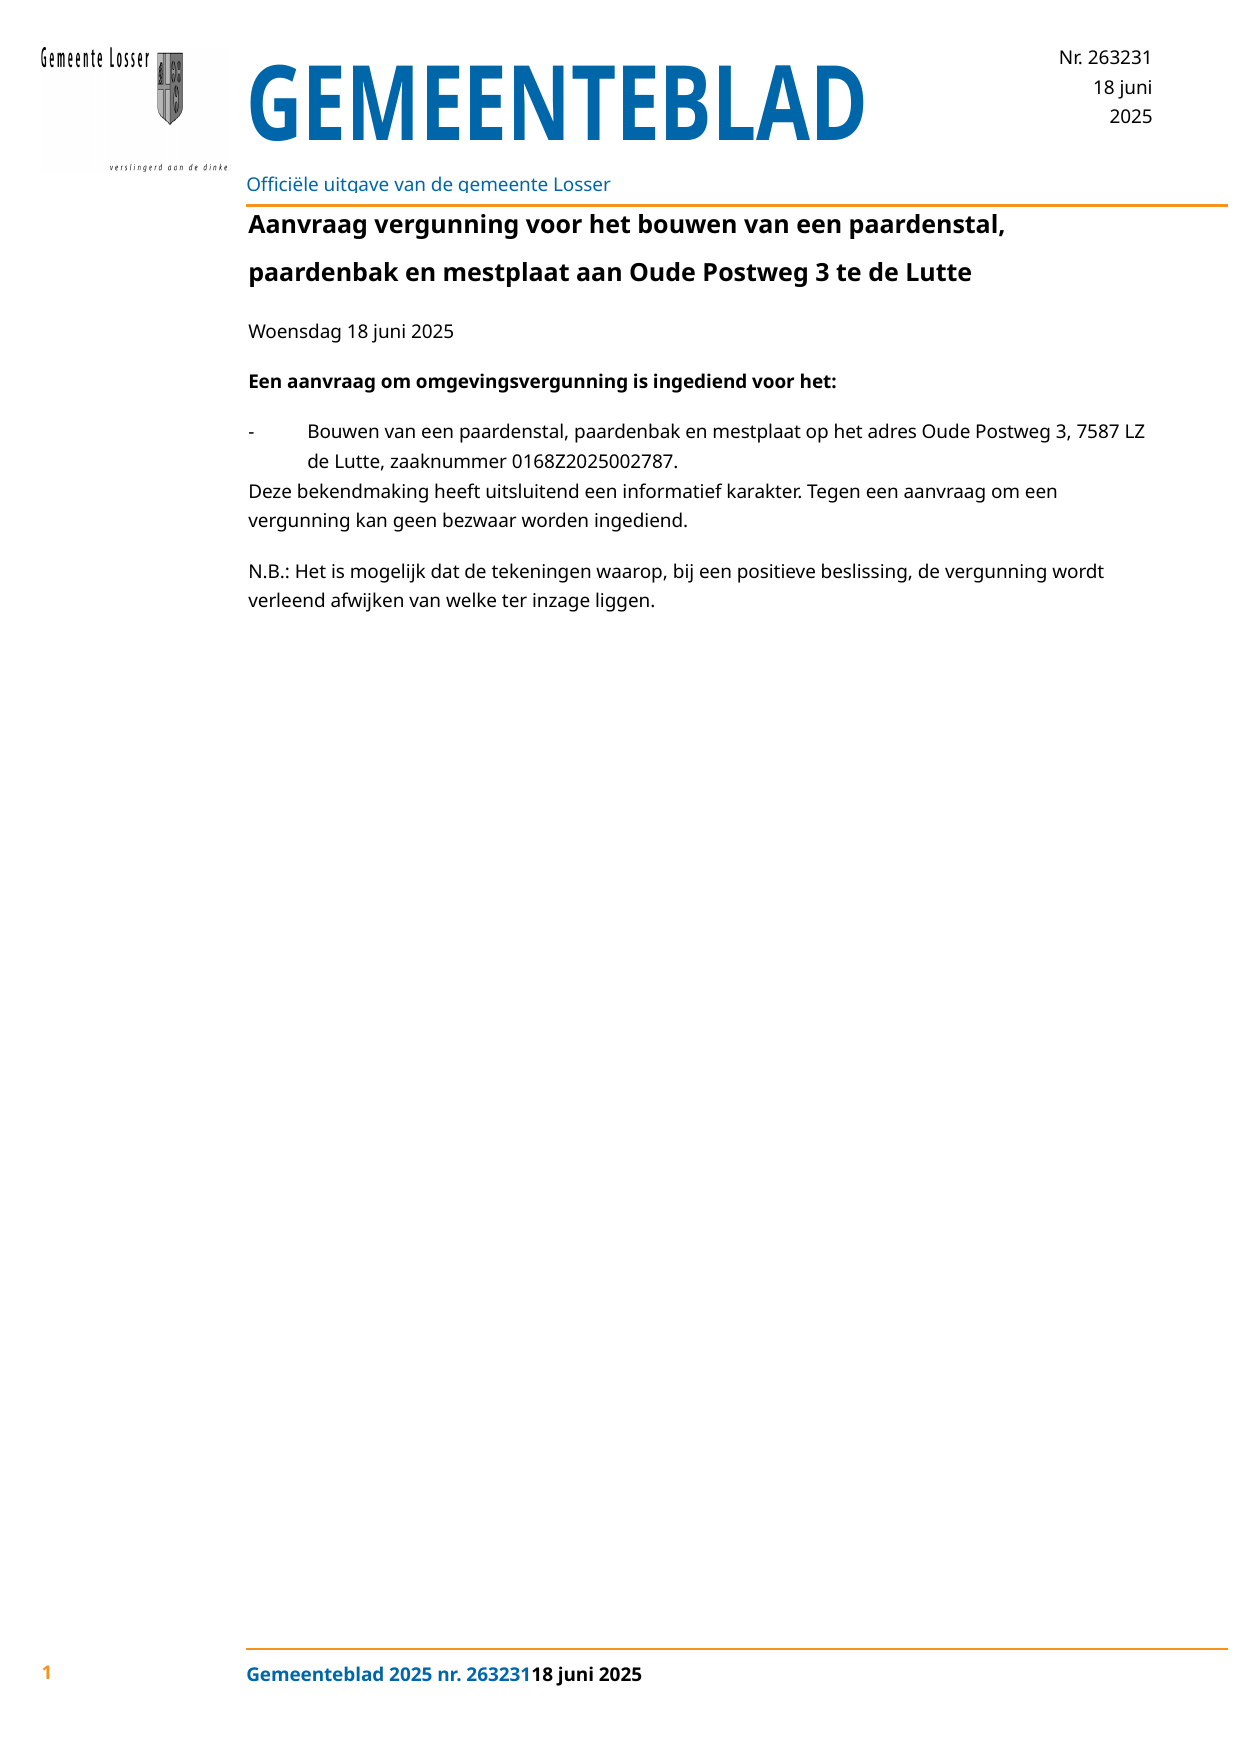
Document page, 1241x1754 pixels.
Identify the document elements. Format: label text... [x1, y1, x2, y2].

text Aanvraag vergunning voor het bouwen van een paardenstal, paardenbak en mestplaat aan Oude Postweg 3 te de Lutte [248, 207, 1152, 288]
text N.B.: Het is mogelijk dat de tekeningen waarop, bij een positieve beslissing, de vergunning wordt verleend afwijken van welke ter inzage liggen. [248, 558, 1152, 613]
text Een aanvraag om omgevingsvergunning is ingediend voor het: [248, 368, 1152, 394]
text Woensdag 18 juni 2025 [248, 318, 1152, 344]
picture [41, 47, 231, 172]
text Deze bekendmaking heeft uitsluitend een informatief karakter. Tegen een aanvraag om een vergunning kan geen bezwaar worden ingediend. [248, 478, 1152, 533]
list Bouwen van een paardenstal, paardenbak en mestplaat op het adres Oude Postweg 3, 7587 LZ de Lutte, zaaknummer 0168Z2025002787. [248, 419, 1152, 474]
